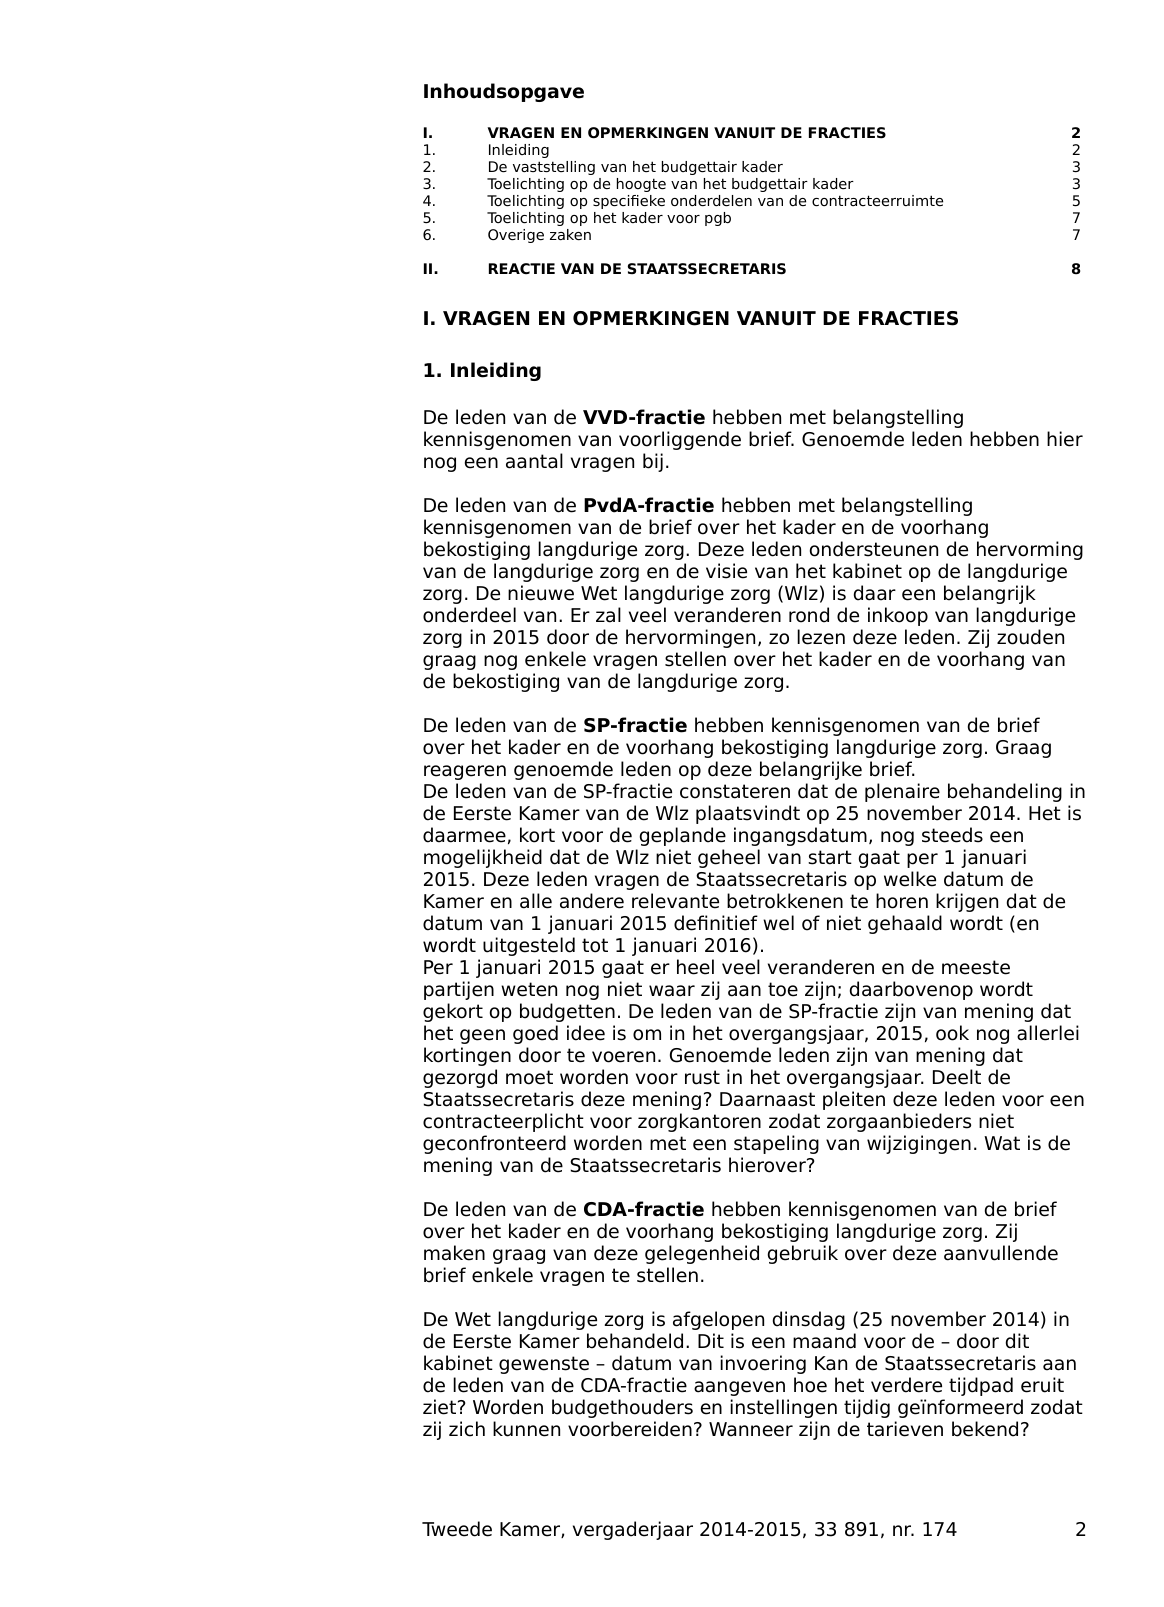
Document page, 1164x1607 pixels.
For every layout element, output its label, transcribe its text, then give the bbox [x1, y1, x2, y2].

table_cell [1013, 244, 1087, 261]
table_cell De vaststelling van het budgettair kader [481, 159, 1013, 176]
table_cell 3 [1013, 159, 1087, 176]
text Per 1 januari 2015 gaat er heel veel veranderen en de meeste partijen weten nog niet waar zij aan toe zijn; daarbovenop wordt gekort op budgetten. De leden van de SP-fractie zijn van mening dat het geen goed idee is om in het overgangsjaar, 2015, ook nog allerlei kortingen door te voeren. Genoemde leden zijn van mening dat gezorgd moet worden voor rust in het overgangsjaar. Deelt de Staatssecretaris deze mening? Daarnaast pleiten deze leden voor een contracteerplicht voor zorgkantoren zodat zorgaanbieders niet geconfronteerd worden met een stapeling van wijzigingen. Wat is de mening van de Staatssecretaris hierover? [422, 957, 1087, 1177]
table_cell [481, 244, 1013, 261]
text De leden van de SP-fractie hebben kennisgenomen van de brief over het kader en de voorhang bekostiging langdurige zorg. Graag reageren genoemde leden op deze belangrijke brief. [422, 715, 1087, 781]
table_cell REACTIE VAN DE STAATSSECRETARIS [481, 261, 1013, 278]
table_cell 2. [422, 159, 481, 176]
table_cell 7 [1013, 210, 1087, 227]
text De Wet langdurige zorg is afgelopen dinsdag (25 november 2014) in de Eerste Kamer behandeld. Dit is een maand voor de – door dit kabinet gewenste – datum van invoering Kan de Staatssecretaris aan de leden van de CDA-fractie aangeven hoe het verdere tijdpad eruit ziet? Worden budgethouders en instellingen tijdig geïnformeerd zodat zij zich kunnen voorbereiden? Wanneer zijn de tarieven bekend? [422, 1309, 1087, 1441]
text De leden van de VVD-fractie hebben met belangstelling kennisgenomen van voorliggende brief. Genoemde leden hebben hier nog een aantal vragen bij. [422, 407, 1087, 473]
table_cell Inleiding [481, 142, 1013, 159]
table_cell 7 [1013, 227, 1087, 244]
table_cell Overige zaken [481, 227, 1013, 244]
table_header VRAGEN EN OPMERKINGEN VANUIT DE FRACTIES [481, 125, 1013, 142]
table_header 2 [1013, 125, 1087, 142]
table_cell Toelichting op het kader voor pgb [481, 210, 1013, 227]
table_cell [422, 244, 481, 261]
table_cell 5 [1013, 193, 1087, 210]
subtitle 1. Inleiding [422, 360, 1087, 382]
table_cell 1. [422, 142, 481, 159]
table_cell II. [422, 261, 481, 278]
table_cell 3. [422, 176, 481, 193]
table_cell 4. [422, 193, 481, 210]
table_cell 2 [1013, 142, 1087, 159]
text De leden van de SP-fractie constateren dat de plenaire behandeling in de Eerste Kamer van de Wlz plaatsvindt op 25 november 2014. Het is daarmee, kort voor de geplande ingangsdatum, nog steeds een mogelijkheid dat de Wlz niet geheel van start gaat per 1 januari 2015. Deze leden vragen de Staatssecretaris op welke datum de Kamer en alle andere relevante betrokkenen te horen krijgen dat de datum van 1 januari 2015 definitief wel of niet gehaald wordt (en wordt uitgesteld tot 1 januari 2016). [422, 781, 1087, 957]
table_cell Toelichting op specifieke onderdelen van de contracteerruimte [481, 193, 1013, 210]
table_cell 8 [1013, 261, 1087, 278]
subtitle Inhoudsopgave [422, 81, 1087, 103]
subtitle I. VRAGEN EN OPMERKINGEN VANUIT DE FRACTIES [422, 308, 1087, 330]
table_cell 6. [422, 227, 481, 244]
text De leden van de CDA-fractie hebben kennisgenomen van de brief over het kader en de voorhang bekostiging langdurige zorg. Zij maken graag van deze gelegenheid gebruik over deze aanvullende brief enkele vragen te stellen. [422, 1199, 1087, 1287]
text De leden van de PvdA-fractie hebben met belangstelling kennisgenomen van de brief over het kader en de voorhang bekostiging langdurige zorg. Deze leden ondersteunen de hervorming van de langdurige zorg en de visie van het kabinet op de langdurige zorg. De nieuwe Wet langdurige zorg (Wlz) is daar een belangrijk onderdeel van. Er zal veel veranderen rond de inkoop van langdurige zorg in 2015 door de hervormingen, zo lezen deze leden. Zij zouden graag nog enkele vragen stellen over het kader en de voorhang van de bekostiging van de langdurige zorg. [422, 495, 1087, 693]
table_cell Toelichting op de hoogte van het budgettair kader [481, 176, 1013, 193]
table_header I. [422, 125, 481, 142]
table_cell 5. [422, 210, 481, 227]
table_cell 3 [1013, 176, 1087, 193]
